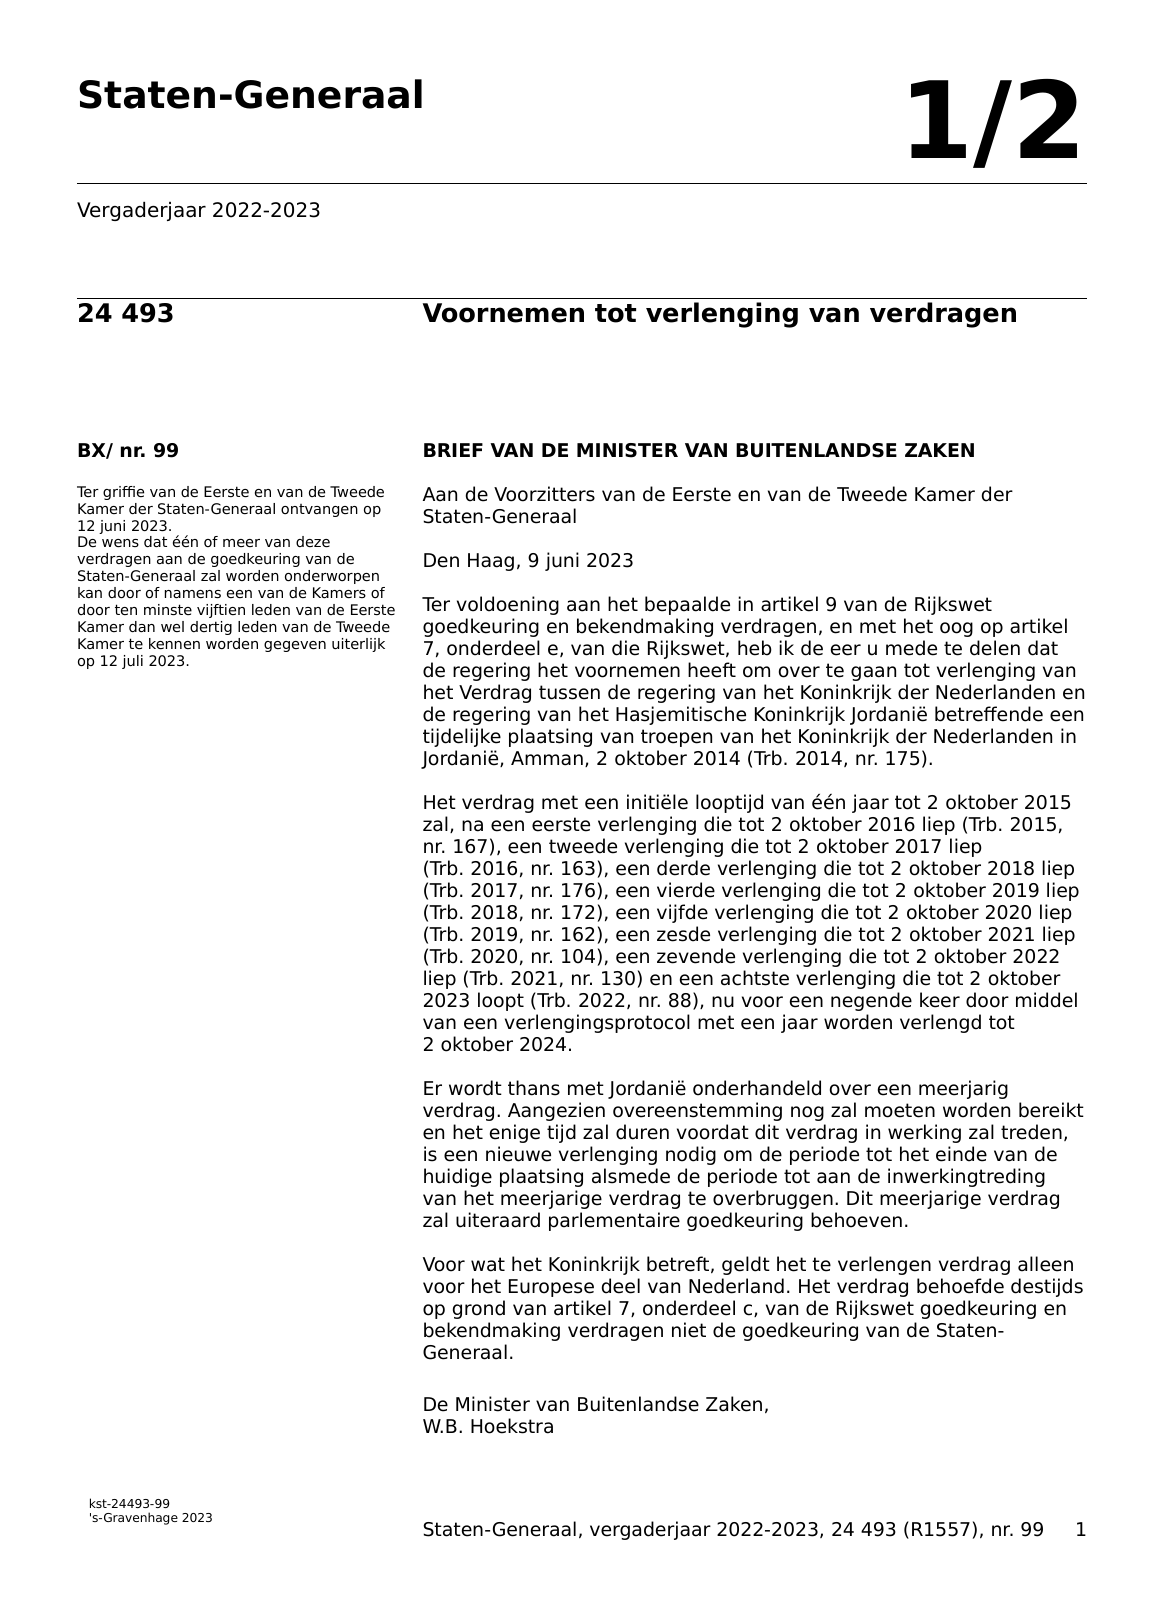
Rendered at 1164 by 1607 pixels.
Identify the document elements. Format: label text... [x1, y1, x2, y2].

text Ter voldoening aan het bepaalde in artikel 9 van de Rijkswet goedkeuring en bekendmaking verdragen, en met het oog op artikel 7, onderdeel e, van die Rijkswet, heb ik de eer u mede te delen dat de regering het voornemen heeft om over te gaan tot verlenging van het Verdrag tussen de regering van het Koninkrijk der Nederlanden en de regering van het Hasjemitische Koninkrijk Jordanië betreffende een tijdelijke plaatsing van troepen van het Koninkrijk der Nederlanden in Jordanië, Amman, 2 oktober 2014 (Trb. 2014, nr. 175). [422, 594, 1087, 770]
text kst-24493-99 [88, 1497, 323, 1511]
text Aan de Voorzitters van de Eerste en van de Tweede Kamer der Staten-Generaal [422, 484, 1087, 528]
table_header Staten-Generaal [77, 59, 886, 183]
subtitle 24 493 Voornemen tot verlenging van verdragen [77, 299, 1087, 329]
text Voor wat het Koninkrijk betreft, geldt het te verlengen verdrag alleen voor het Europese deel van Nederland. Het verdrag behoefde destijds op grond van artikel 7, onderdeel c, van de Rijkswet goedkeuring en bekendmaking verdragen niet de goedkeuring van de Staten-Generaal. [422, 1254, 1087, 1364]
text De Minister van Buitenlandse Zaken, W.B. Hoekstra [422, 1394, 1087, 1438]
text Het verdrag met een initiële looptijd van één jaar tot 2 oktober 2015 zal, na een eerste verlenging die tot 2 oktober 2016 liep (Trb. 2015, nr. 167), een tweede verlenging die tot 2 oktober 2017 liep (Trb. 2016, nr. 163), een derde verlenging die tot 2 oktober 2018 liep (Trb. 2017, nr. 176), een vierde verlenging die tot 2 oktober 2019 liep (Trb. 2018, nr. 172), een vijfde verlenging die tot 2 oktober 2020 liep (Trb. 2019, nr. 162), een zesde verlenging die tot 2 oktober 2021 liep (Trb. 2020, nr. 104), een zevende verlenging die tot 2 oktober 2022 liep (Trb. 2021, nr. 130) en een achtste verlenging die tot 2 oktober 2023 loopt (Trb. 2022, nr. 88), nu voor een negende keer door middel van een verlengingsprotocol met een jaar worden verlengd tot 2 oktober 2024. [422, 792, 1087, 1056]
text 's-Gravenhage 2023 [88, 1511, 323, 1525]
table_header 1/2 [886, 59, 1087, 183]
text Den Haag, 9 juni 2023 [422, 550, 1087, 572]
text Er wordt thans met Jordanië onderhandeld over een meerjarig verdrag. Aangezien overeenstemming nog zal moeten worden bereikt en het enige tijd zal duren voordat dit verdrag in werking zal treden, is een nieuwe verlenging nodig om de periode tot het einde van de huidige plaatsing alsmede de periode tot aan de inwerkingtreding van het meerjarige verdrag te overbruggen. Dit meerjarige verdrag zal uiteraard parlementaire goedkeuring behoeven. [422, 1078, 1087, 1232]
subtitle BX/ nr. 99 BRIEF VAN DE MINISTER VAN BUITENLANDSE ZAKEN [77, 440, 1087, 462]
table_cell Vergaderjaar 2022-2023 [77, 184, 1087, 298]
text De wens dat één of meer van deze verdragen aan de goedkeuring van de Staten-Generaal zal worden onderworpen kan door of namens een van de Kamers of door ten minste vijftien leden van de Eerste Kamer dan wel dertig leden van de Tweede Kamer te kennen worden gegeven uiterlijk op 12 juli 2023. [77, 534, 399, 669]
text Ter griffie van de Eerste en van de Tweede Kamer der Staten-Generaal ontvangen op 12 juni 2023. [77, 484, 399, 534]
